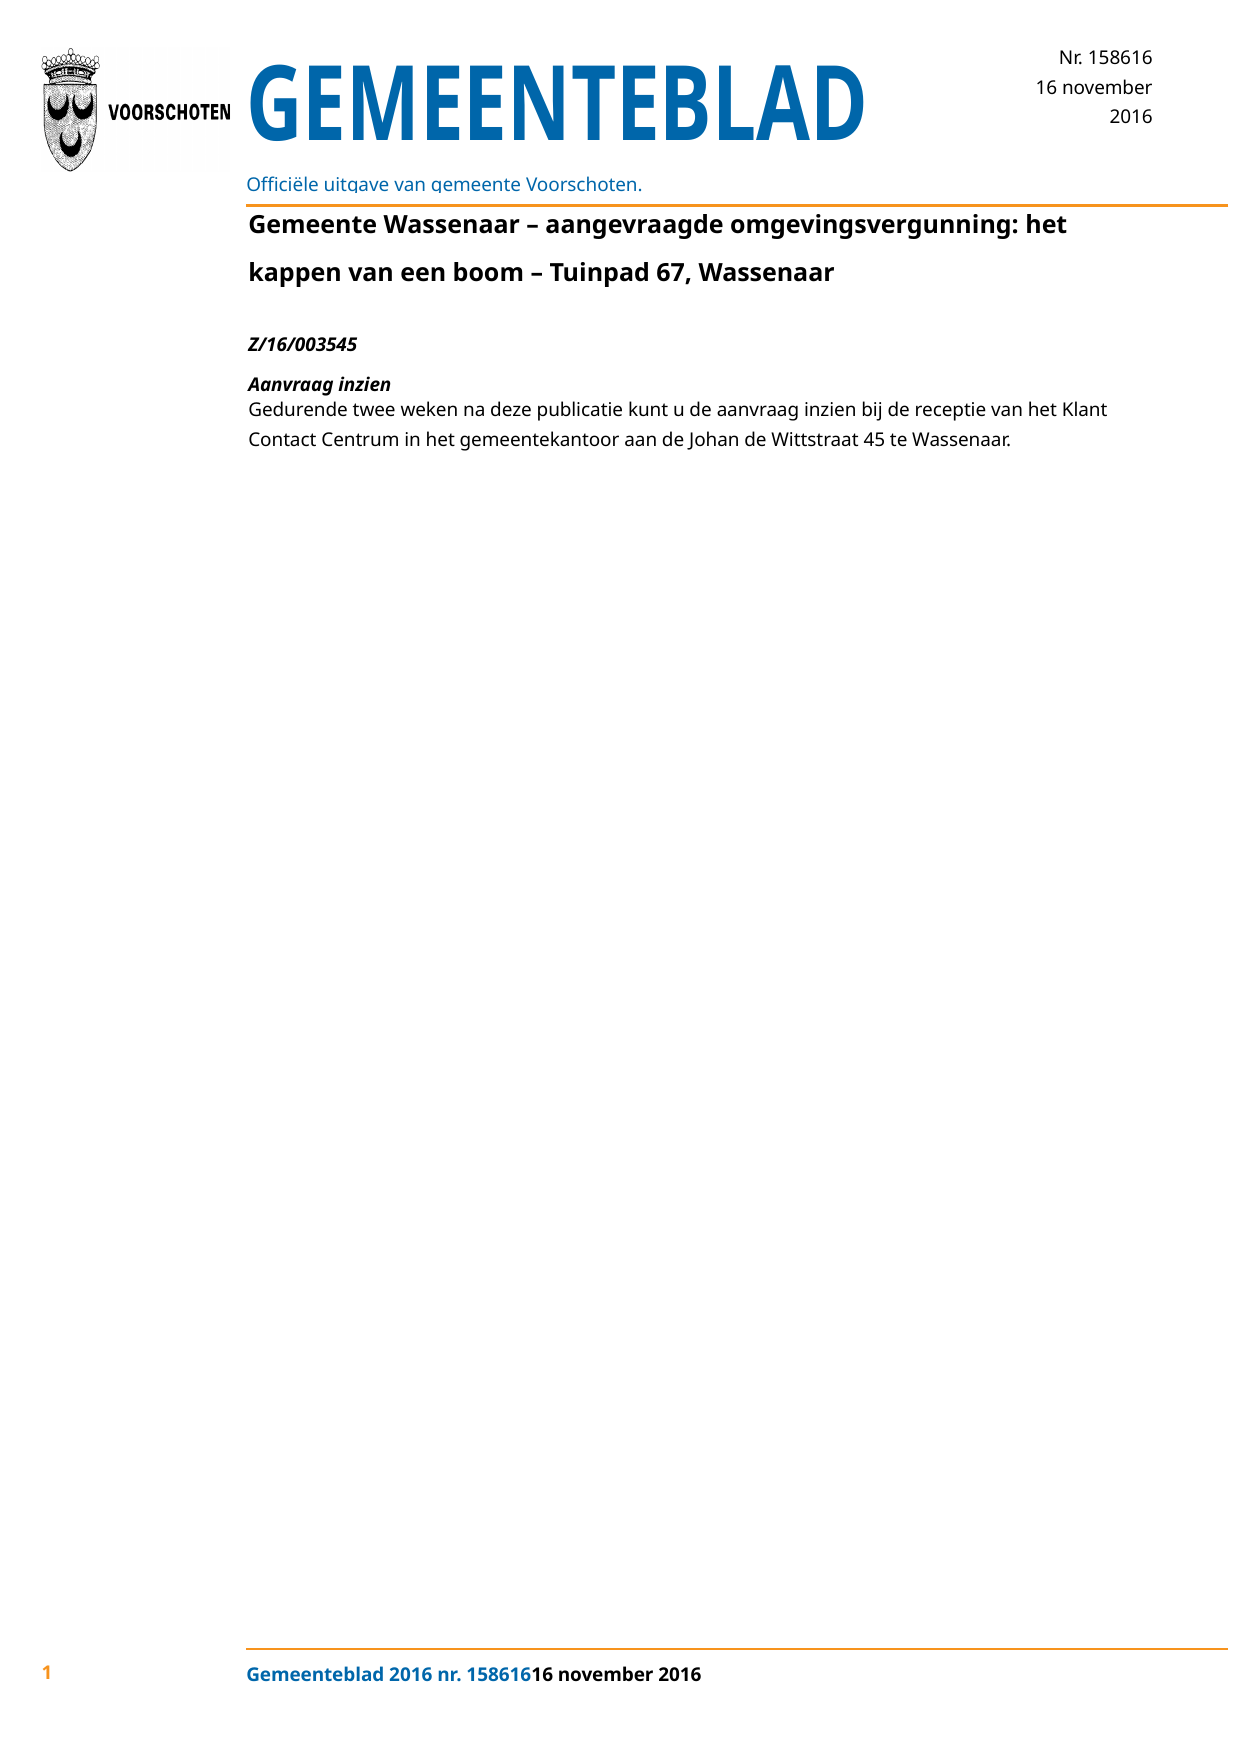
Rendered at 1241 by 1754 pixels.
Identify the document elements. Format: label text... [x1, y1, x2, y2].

text Aanvraag inzien [248, 371, 1152, 396]
picture [41, 47, 231, 172]
text Z/16/003545 [248, 331, 1152, 357]
text Gemeente Wassenaar – aangevraagde omgevingsvergunning: het kappen van een boom – Tuinpad 67, Wassenaar [248, 207, 1152, 288]
text Gedurende twee weken na deze publicatie kunt u de aanvraag inzien bij de receptie van het Klant Contact Centrum in het gemeentekantoor aan de Johan de Wittstraat 45 te Wassenaar. [248, 396, 1152, 452]
